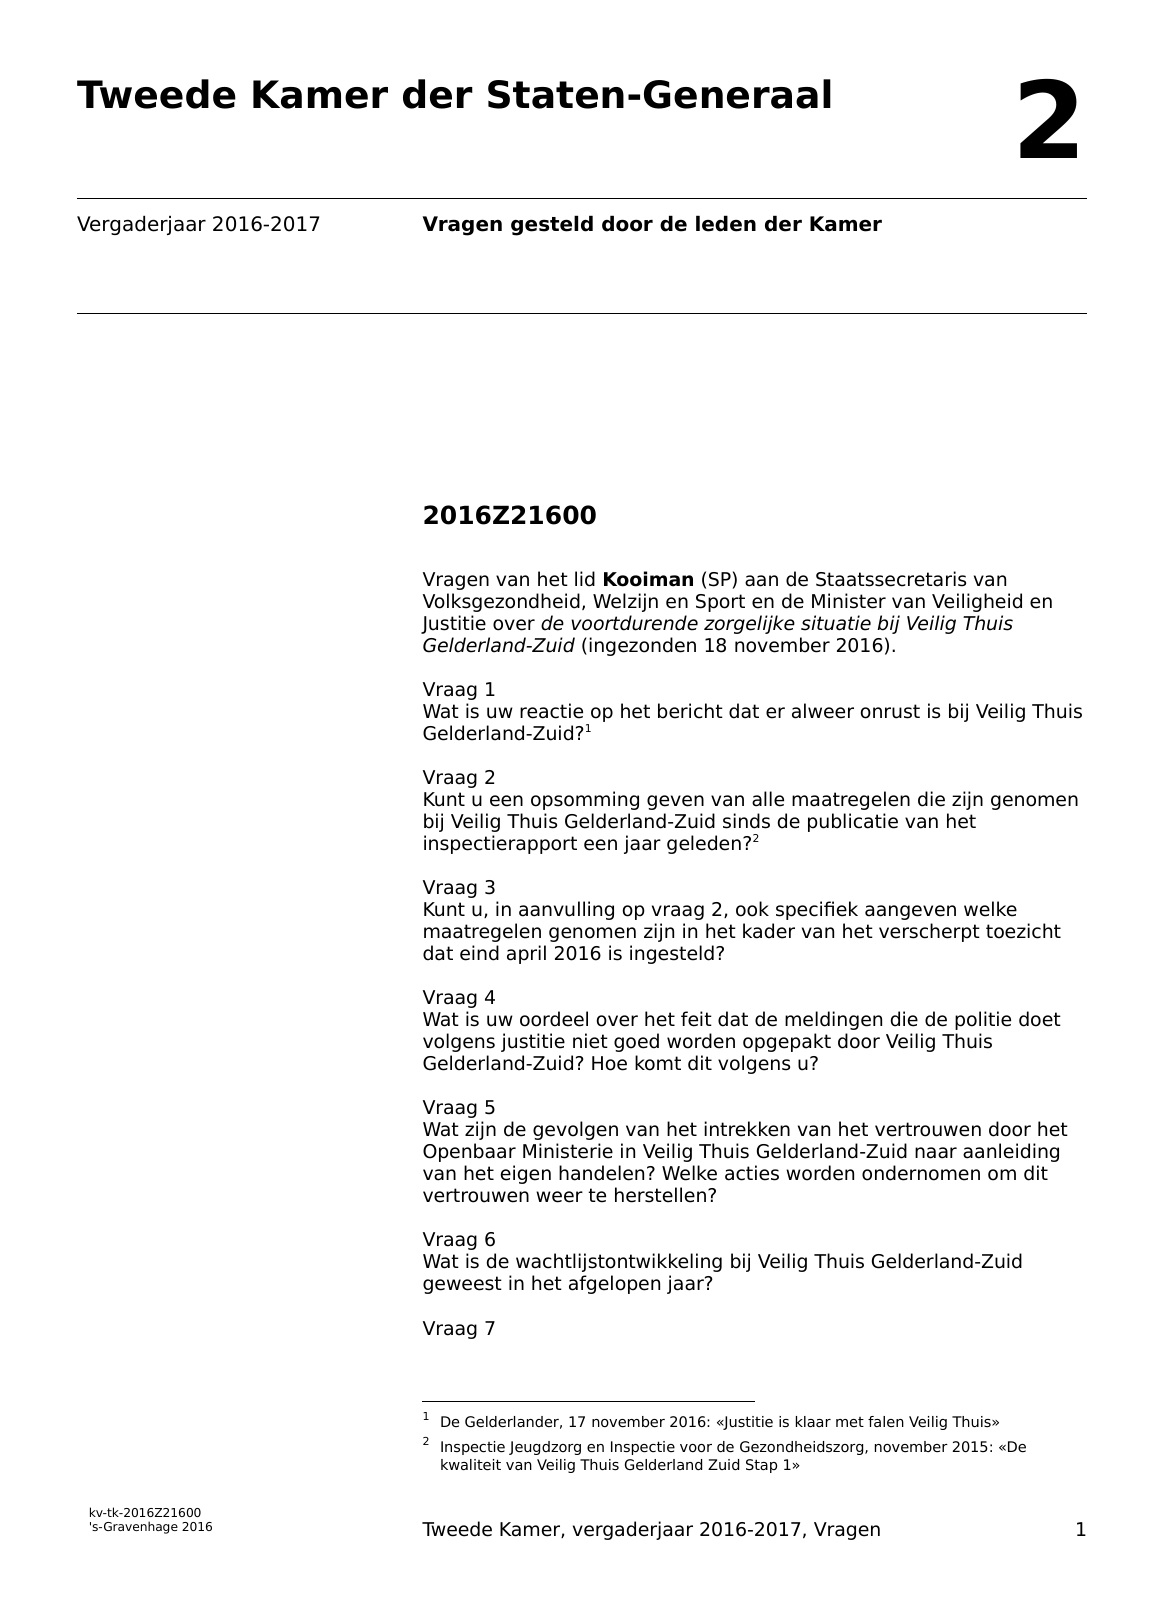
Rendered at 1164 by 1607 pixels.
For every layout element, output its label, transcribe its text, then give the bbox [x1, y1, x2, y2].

text Kunt u, in aanvulling op vraag 2, ook specifiek aangeven welke maatregelen genomen zijn in het kader van het verscherpt toezicht dat eind april 2016 is ingesteld? [422, 899, 1087, 965]
text Wat is de wachtlijstontwikkeling bij Veilig Thuis Gelderland-Zuid geweest in het afgelopen jaar? [422, 1251, 1087, 1295]
text De Gelderlander, 17 november 2016: «Justitie is klaar met falen Veilig Thuis» [422, 1410, 1087, 1432]
text Inspectie Jeugdzorg en Inspectie voor de Gezondheidszorg, november 2015: «De kwaliteit van Veilig Thuis Gelderland Zuid Stap 1» [422, 1435, 1087, 1474]
text Vraag 7 [422, 1317, 1087, 1339]
text Wat is uw oordeel over het feit dat de meldingen die de politie doet volgens justitie niet goed worden opgepakt door Veilig Thuis Gelderland-Zuid? Hoe komt dit volgens u? [422, 1009, 1087, 1075]
text 2016Z21600 [422, 501, 1087, 531]
text Wat is uw reactie op het bericht dat er alweer onrust is bij Veilig Thuis Gelderland-Zuid? [422, 701, 1087, 745]
text Vraag 3 [422, 877, 1087, 899]
text Vraag 1 [422, 679, 1087, 701]
text 's-Gravenhage 2016 [88, 1520, 323, 1534]
text Kunt u een opsomming geven van alle maatregelen die zijn genomen bij Veilig Thuis Gelderland-Zuid sinds de publicatie van het inspectierapport een jaar geleden? [422, 789, 1087, 855]
table_cell Vragen gesteld door de leden der Kamer [422, 199, 1087, 313]
table_header Tweede Kamer der Staten-Generaal [77, 59, 886, 198]
text kv-tk-2016Z21600 [88, 1506, 323, 1520]
table_cell Vergaderjaar 2016-2017 [77, 199, 422, 313]
text Vraag 2 [422, 767, 1087, 789]
text Vraag 4 [422, 987, 1087, 1009]
text Vraag 5 [422, 1097, 1087, 1119]
text Vragen van het lid Kooiman (SP) aan de Staatssecretaris van Volksgezondheid, Welzijn en Sport en de Minister van Veiligheid en Justitie over de voortdurende zorgelijke situatie bij Veilig Thuis Gelderland-Zuid (ingezonden 18 november 2016). [422, 569, 1087, 657]
text Vraag 6 [422, 1229, 1087, 1251]
table_header 2 [886, 59, 1087, 198]
text Wat zijn de gevolgen van het intrekken van het vertrouwen door het Openbaar Ministerie in Veilig Thuis Gelderland-Zuid naar aanleiding van het eigen handelen? Welke acties worden ondernomen om dit vertrouwen weer te herstellen? [422, 1119, 1087, 1207]
